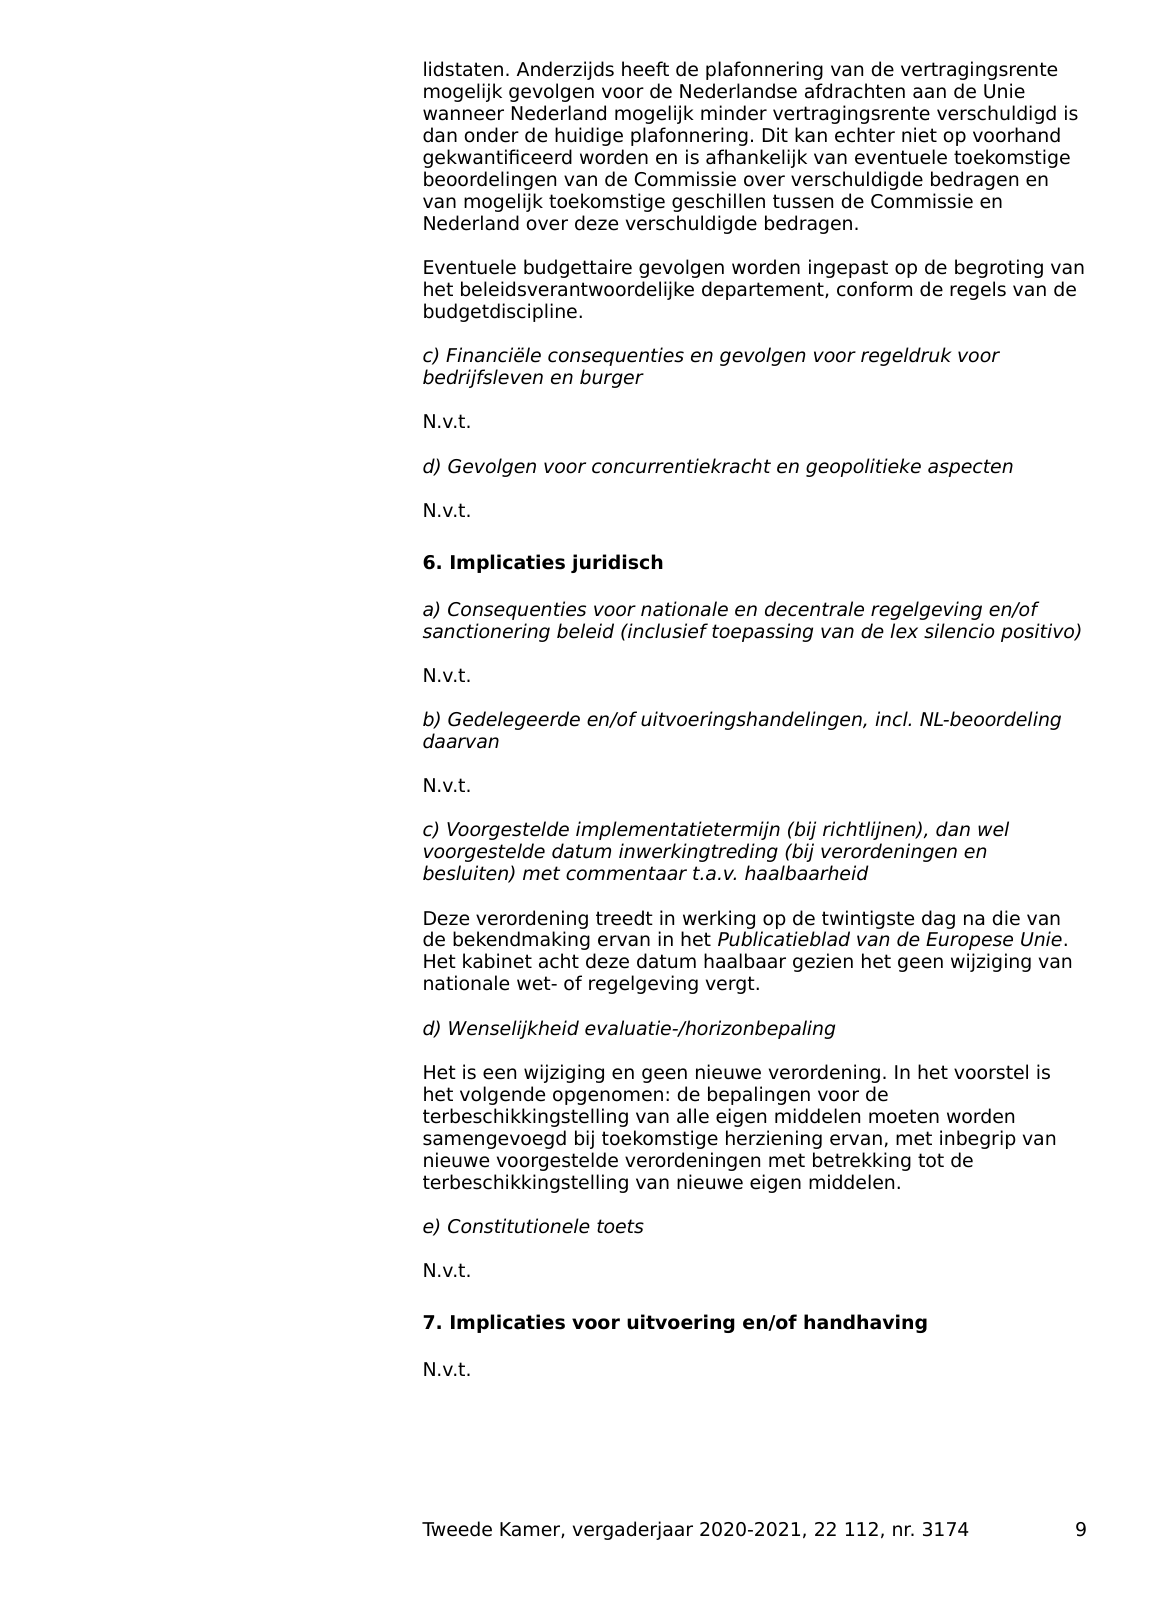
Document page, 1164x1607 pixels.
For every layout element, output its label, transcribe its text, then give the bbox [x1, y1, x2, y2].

subtitle b) Gedelegeerde en/of uitvoeringshandelingen, incl. NL-beoordeling daarvan [422, 709, 1087, 753]
text N.v.t. [422, 1260, 1087, 1282]
subtitle d) Wenselijkheid evaluatie-/horizonbepaling [422, 1017, 1087, 1039]
text N.v.t. [422, 665, 1087, 687]
text lidstaten. Anderzijds heeft de plafonnering van de vertragingsrente mogelijk gevolgen voor de Nederlandse afdrachten aan de Unie wanneer Nederland mogelijk minder vertragingsrente verschuldigd is dan onder de huidige plafonnering. Dit kan echter niet op voorhand gekwantificeerd worden en is afhankelijk van eventuele toekomstige beoordelingen van de Commissie over verschuldigde bedragen en van mogelijk toekomstige geschillen tussen de Commissie en Nederland over deze verschuldigde bedragen. [422, 59, 1087, 235]
text N.v.t. [422, 1359, 1087, 1381]
text N.v.t. [422, 500, 1087, 522]
text Eventuele budgettaire gevolgen worden ingepast op de begroting van het beleidsverantwoordelijke departement, conform de regels van de budgetdiscipline. [422, 257, 1087, 323]
subtitle d) Gevolgen voor concurrentiekracht en geopolitieke aspecten [422, 456, 1087, 477]
subtitle 7. Implicaties voor uitvoering en/of handhaving [422, 1312, 1087, 1334]
text N.v.t. [422, 411, 1087, 433]
text Deze verordening treedt in werking op de twintigste dag na die van de bekendmaking ervan in het Publicatieblad van de Europese Unie. Het kabinet acht deze datum haalbaar gezien het geen wijziging van nationale wet- of regelgeving vergt. [422, 907, 1087, 995]
subtitle a) Consequenties voor nationale en decentrale regelgeving en/of sanctionering beleid (inclusief toepassing van de lex silencio positivo) [422, 599, 1087, 643]
subtitle c) Financiële consequenties en gevolgen voor regeldruk voor bedrijfsleven en burger [422, 345, 1087, 389]
text N.v.t. [422, 775, 1087, 797]
text Het is een wijziging en geen nieuwe verordening. In het voorstel is het volgende opgenomen: de bepalingen voor de terbeschikkingstelling van alle eigen middelen moeten worden samengevoegd bij toekomstige herziening ervan, met inbegrip van nieuwe voorgestelde verordeningen met betrekking tot de terbeschikkingstelling van nieuwe eigen middelen. [422, 1062, 1087, 1193]
subtitle c) Voorgestelde implementatietermijn (bij richtlijnen), dan wel voorgestelde datum inwerkingtreding (bij verordeningen en besluiten) met commentaar t.a.v. haalbaarheid [422, 819, 1087, 885]
subtitle 6. Implicaties juridisch [422, 552, 1087, 574]
subtitle e) Constitutionele toets [422, 1216, 1087, 1238]
